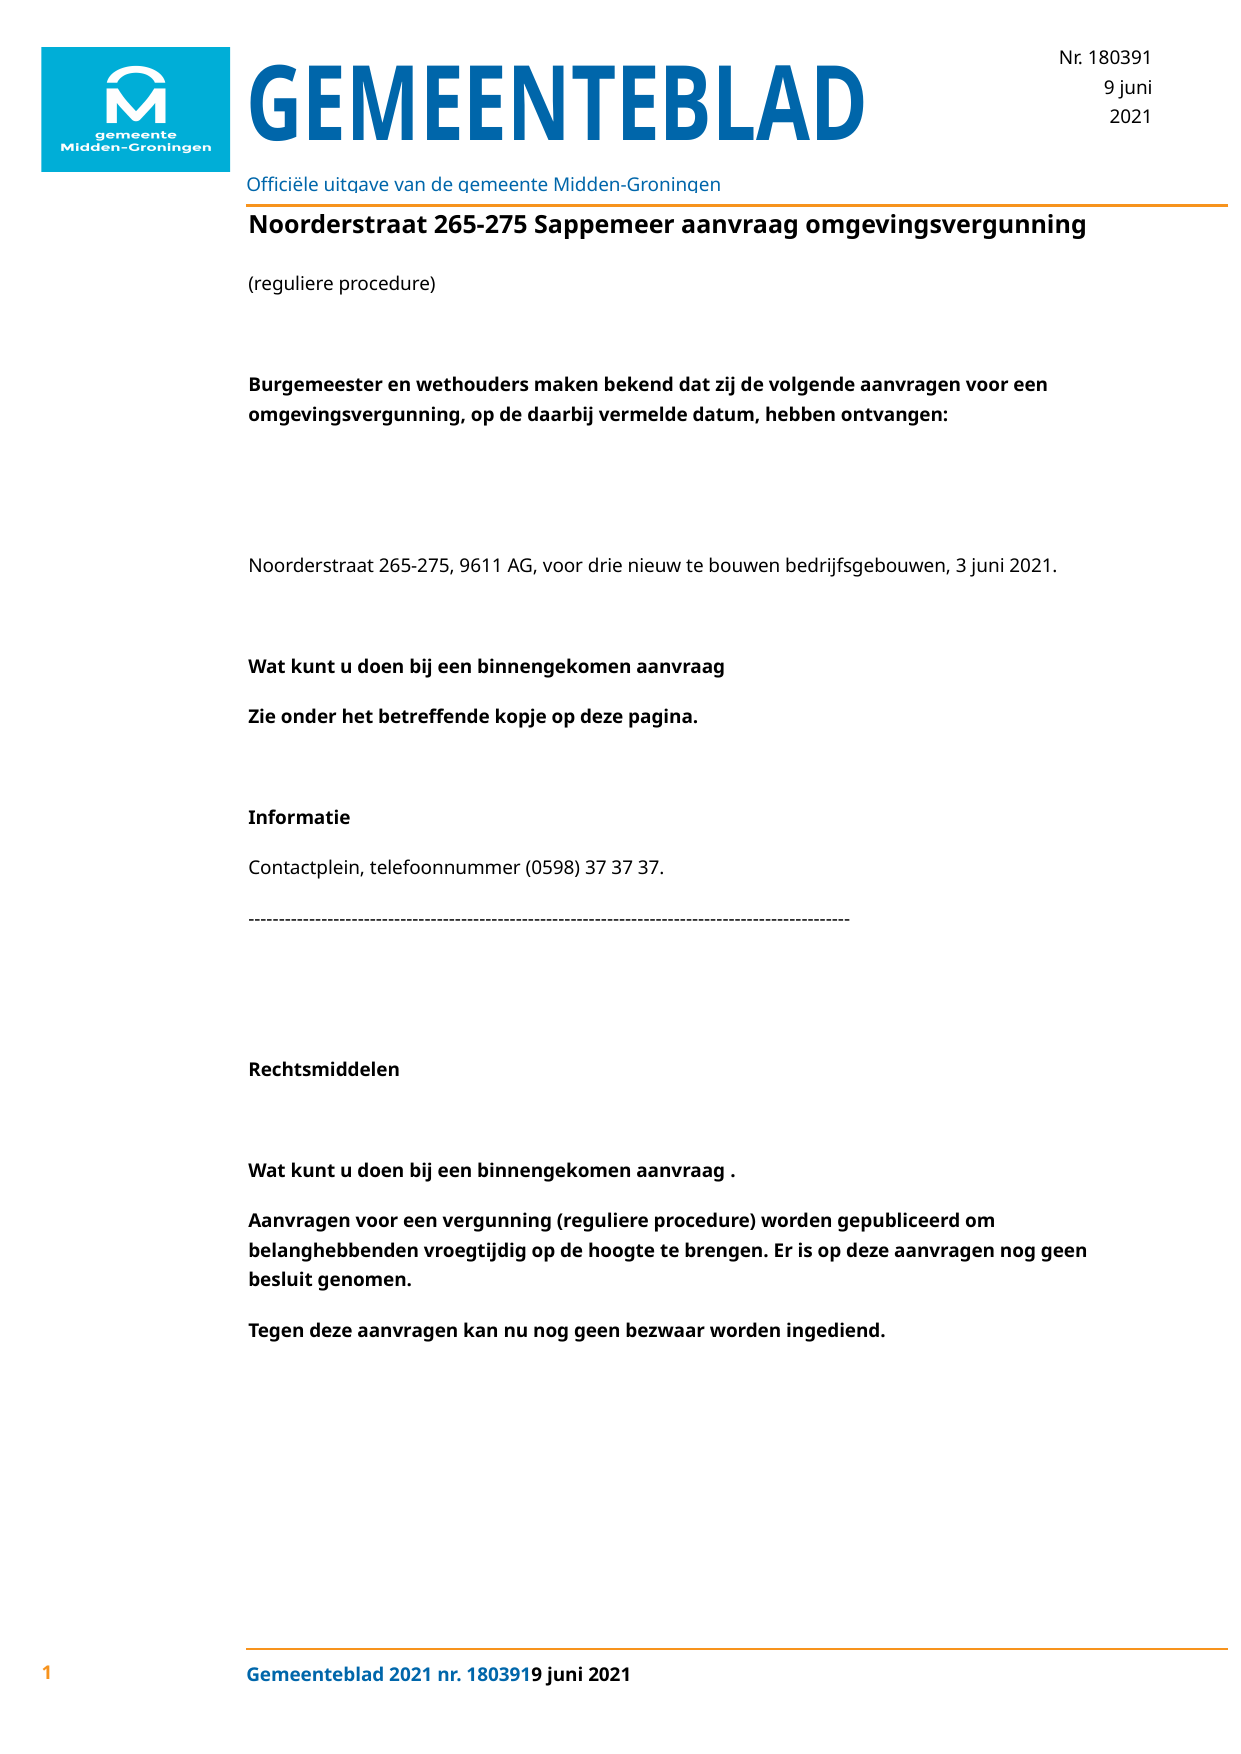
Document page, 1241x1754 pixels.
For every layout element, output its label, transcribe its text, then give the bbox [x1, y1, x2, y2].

text Wat kunt u doen bij een binnengekomen aanvraag . [248, 1157, 1152, 1183]
picture [107, 89, 165, 122]
text Rechtsmiddelen [248, 1056, 1152, 1082]
text Burgemeester en wethouders maken bekend dat zij de volgende aanvragen voor een omgevingsvergunning, op de daarbij vermelde datum, hebben ontvangen: [248, 371, 1152, 426]
text Aanvragen voor een vergunning (reguliere procedure) worden gepubliceerd om belanghebbenden vroegtijdig op de hoogte te brengen. Er is op deze aanvragen nog geen besluit genomen. [248, 1207, 1152, 1292]
text Zie onder het betreffende kopje op deze pagina. [248, 703, 1152, 729]
text Noorderstraat 265-275, 9611 AG, voor drie nieuw te bouwen bedrijfsgebouwen, 3 juni 2021. [248, 552, 1152, 578]
picture [184, 146, 190, 153]
text Contactplein, telefoonnummer (0598) 37 37 37. [248, 854, 1152, 880]
text Noorderstraat 265-275 Sappemeer aanvraag omgevingsvergunning [248, 207, 1152, 241]
text --------------------------------------------------------------------------------------------------- [248, 905, 1152, 931]
text Tegen deze aanvragen kan nu nog geen bezwaar worden ingediend. [248, 1317, 1152, 1343]
text Informatie [248, 804, 1152, 830]
text Wat kunt u doen bij een binnengekomen aanvraag [248, 653, 1152, 678]
text (reguliere procedure) [248, 270, 1152, 296]
picture [108, 66, 164, 82]
